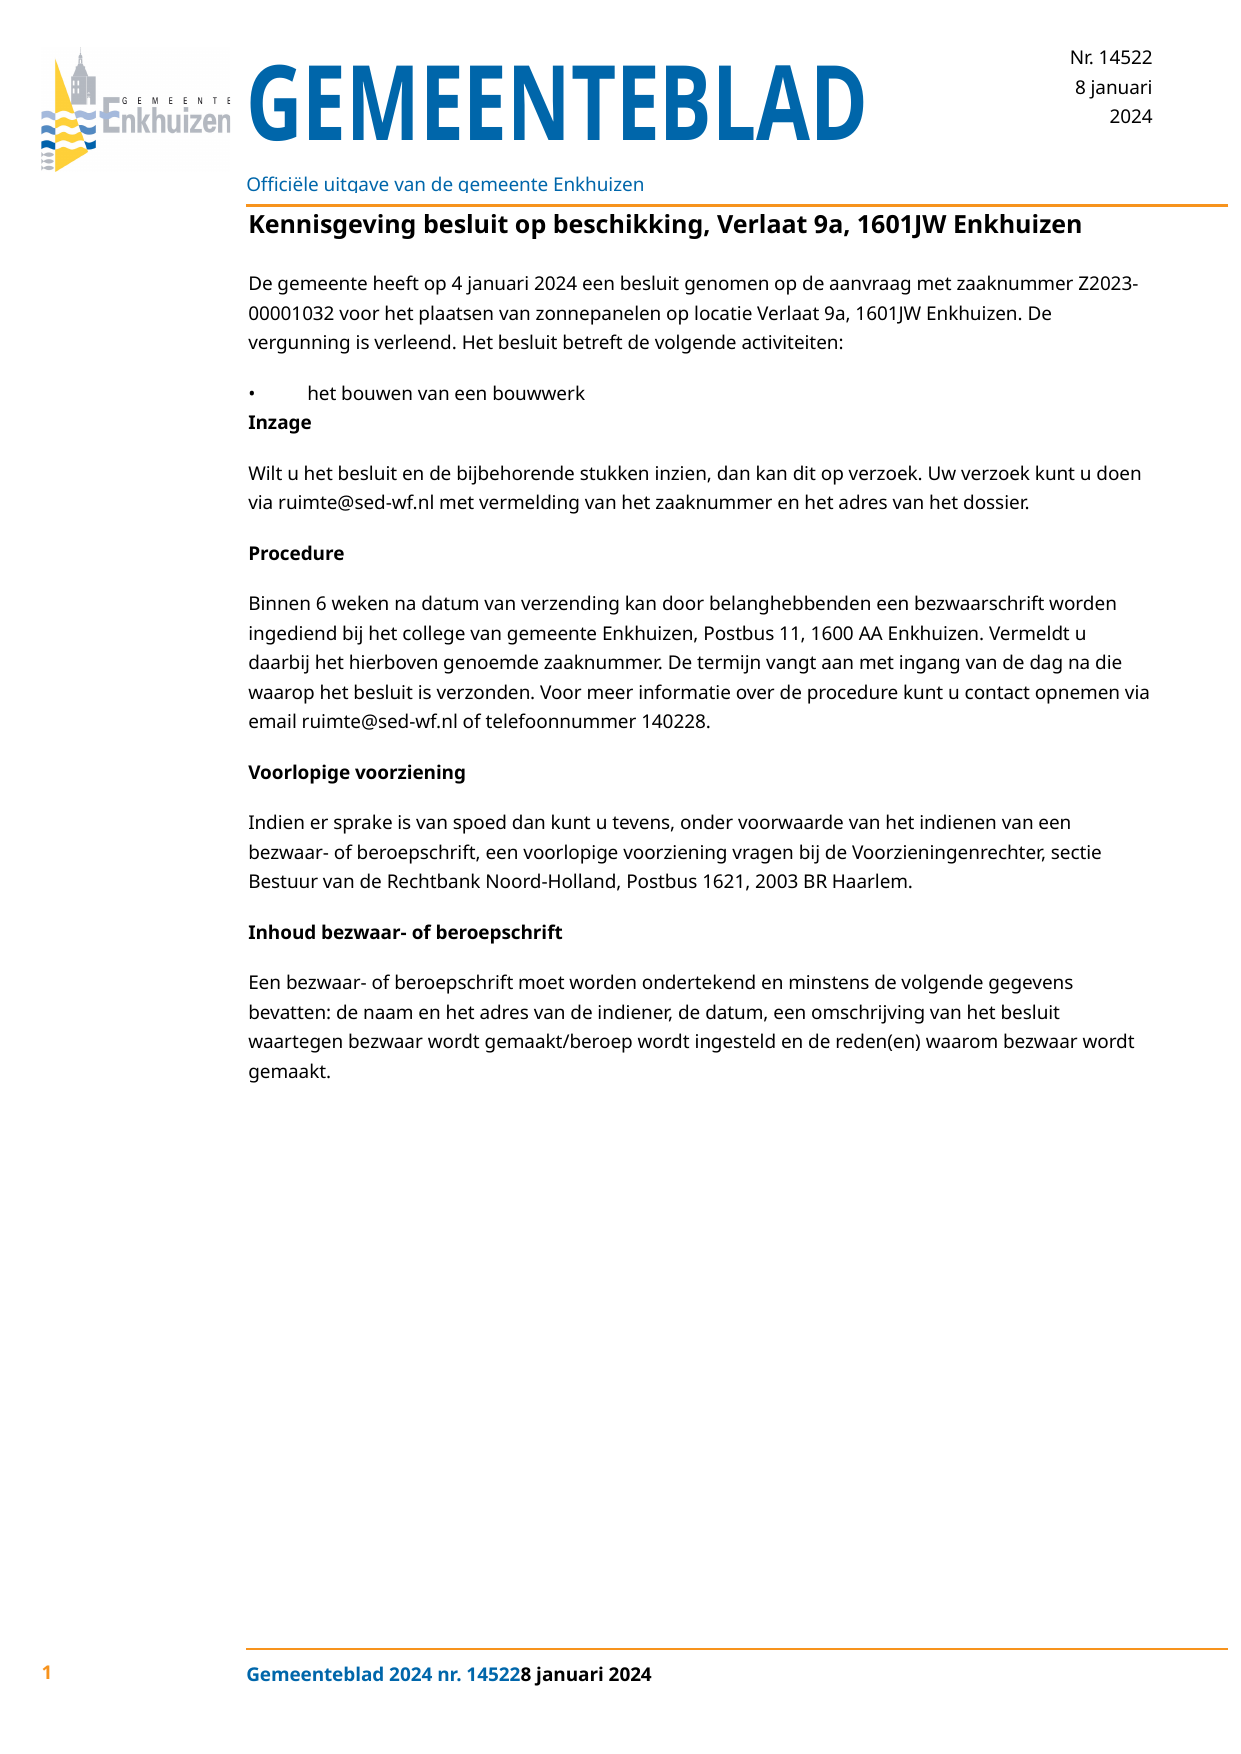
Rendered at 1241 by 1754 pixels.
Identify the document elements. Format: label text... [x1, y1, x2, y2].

text Inzage [248, 409, 1152, 435]
text Procedure [248, 540, 1152, 566]
text Inhoud bezwaar- of beroepschrift [248, 919, 1152, 945]
text Kennisgeving besluit op beschikking, Verlaat 9a, 1601JW Enkhuizen [248, 207, 1152, 241]
list het bouwen van een bouwwerk [248, 380, 1152, 406]
picture [41, 47, 231, 172]
text De gemeente heeft op 4 januari 2024 een besluit genomen op de aanvraag met zaaknummer Z2023-00001032 voor het plaatsen van zonnepanelen op locatie Verlaat 9a, 1601JW Enkhuizen. De vergunning is verleend. Het besluit betreft de volgende activiteiten: [248, 270, 1152, 355]
text Wilt u het besluit en de bijbehorende stukken inzien, dan kan dit op verzoek. Uw verzoek kunt u doen via ruimte@sed-wf.nl met vermelding van het zaaknummer en het adres van het dossier. [248, 460, 1152, 515]
text Voorlopige voorziening [248, 759, 1152, 785]
text Een bezwaar- of beroepschrift moet worden ondertekend en minstens de volgende gegevens bevatten: de naam en het adres van de indiener, de datum, een omschrijving van het besluit waartegen bezwaar wordt gemaakt/beroep wordt ingesteld en de reden(en) waarom bezwaar wordt gemaakt. [248, 969, 1152, 1084]
text Indien er sprake is van spoed dan kunt u tevens, onder voorwaarde van het indienen van een bezwaar- of beroepschrift, een voorlopige voorziening vragen bij de Voorzieningenrechter, sectie Bestuur van de Rechtbank Noord-Holland, Postbus 1621, 2003 BR Haarlem. [248, 809, 1152, 894]
text Binnen 6 weken na datum van verzending kan door belanghebbenden een bezwaarschrift worden ingediend bij het college van gemeente Enkhuizen, Postbus 11, 1600 AA Enkhuizen. Vermeldt u daarbij het hierboven genoemde zaaknummer. De termijn vangt aan met ingang van de dag na die waarop het besluit is verzonden. Voor meer informatie over de procedure kunt u contact opnemen via email ruimte@sed-wf.nl of telefoonnummer 140228. [248, 590, 1152, 734]
